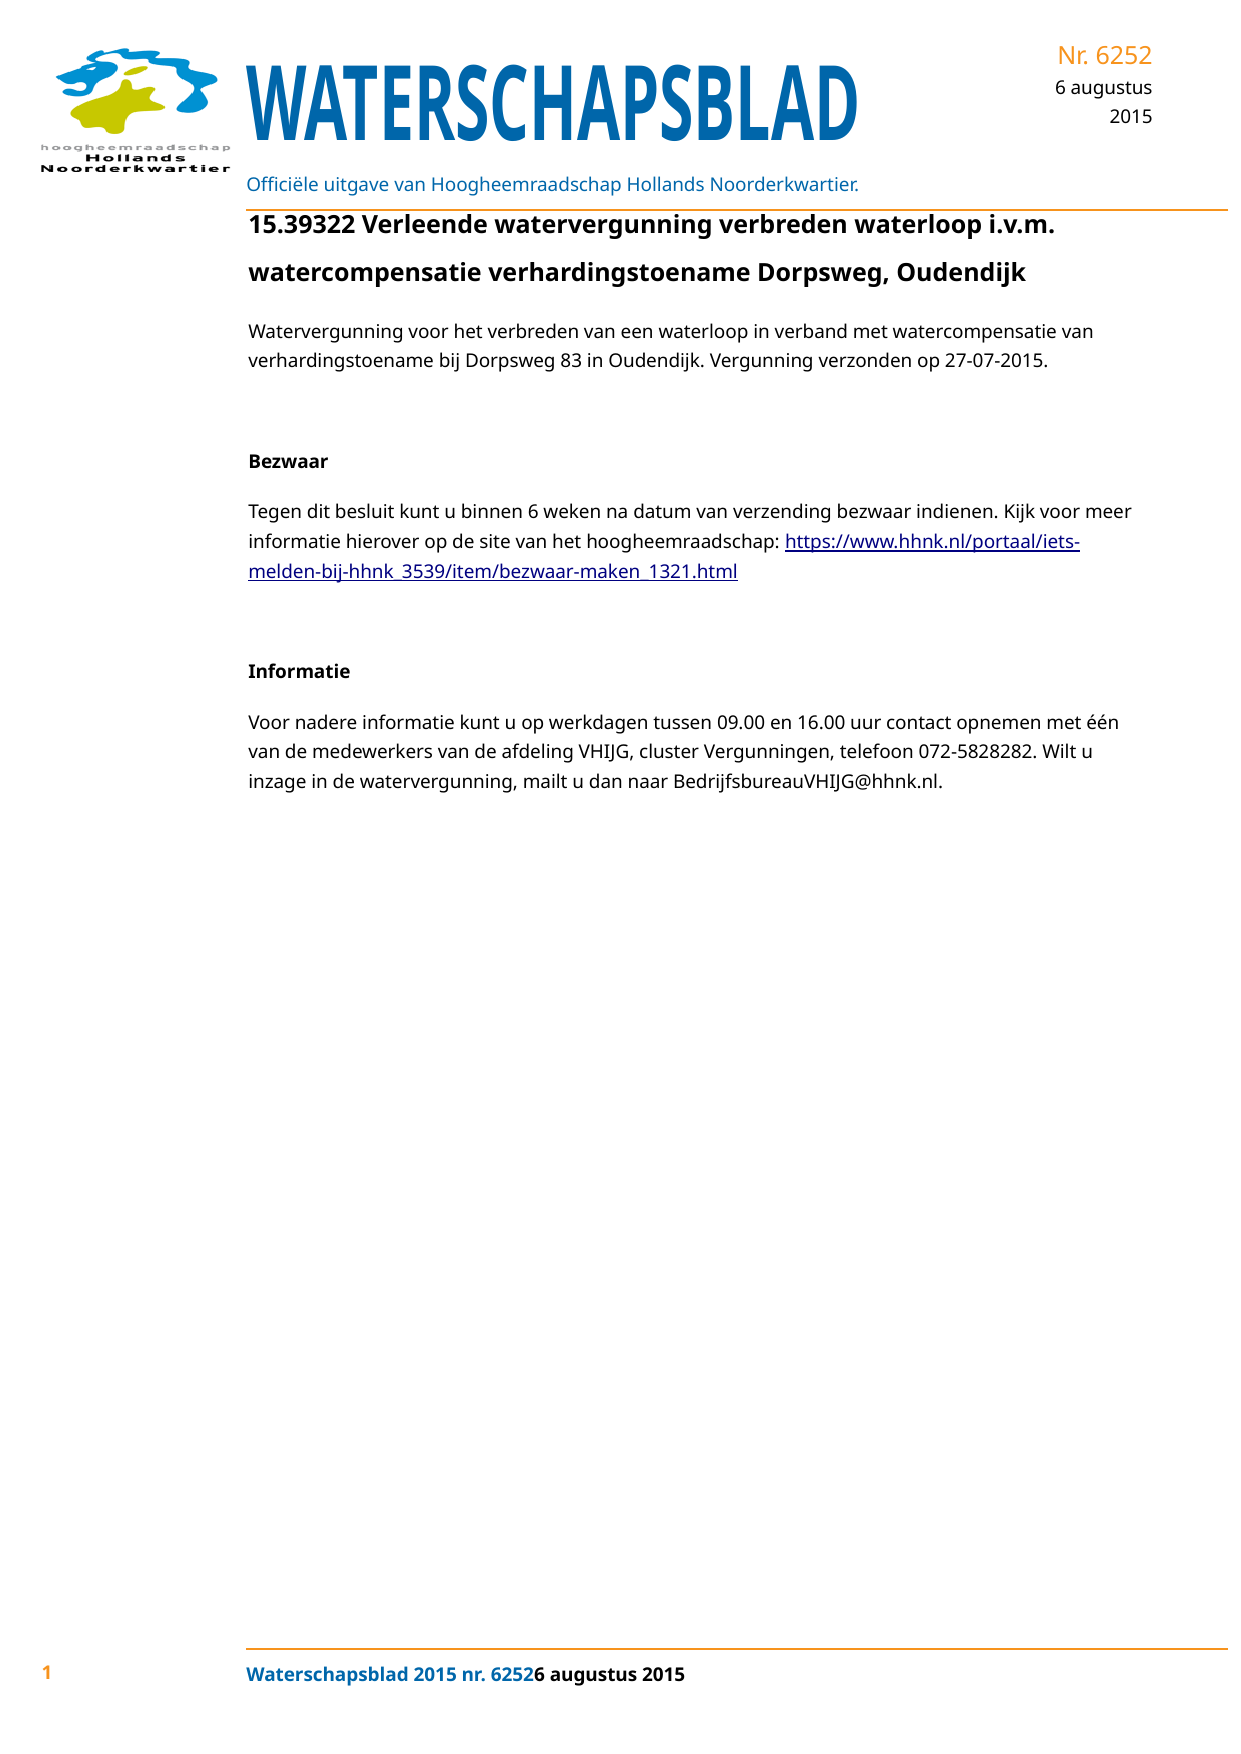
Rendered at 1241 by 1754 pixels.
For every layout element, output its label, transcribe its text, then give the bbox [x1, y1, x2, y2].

text Bezwaar [248, 448, 1152, 474]
text Voor nadere informatie kunt u op werkdagen tussen 09.00 en 16.00 uur contact opnemen met één van de medewerkers van de afdeling VHIJG, cluster Vergunningen, telefoon 072-5828282. Wilt u inzage in de watervergunning, mailt u dan naar BedrijfsbureauVHIJG@hhnk.nl. [248, 709, 1152, 794]
text Tegen dit besluit kunt u binnen 6 weken na datum van verzending bezwaar indienen. Kijk voor meer informatie hierover op de site van het hoogheemraadschap: https://www.hhnk.nl/portaal/iets-melden-bij-hhnk_3539/item/bezwaar-maken_1321.html [248, 499, 1152, 584]
picture [41, 47, 231, 172]
text 15.39322 Verleende watervergunning verbreden waterloop i.v.m. watercompensatie verhardingstoename Dorpsweg, Oudendijk [248, 211, 1152, 288]
text Informatie [248, 659, 1152, 684]
text Watervergunning voor het verbreden van een waterloop in verband met watercompensatie van verhardingstoename bij Dorpsweg 83 in Oudendijk. Vergunning verzonden op 27-07-2015. [248, 318, 1152, 373]
